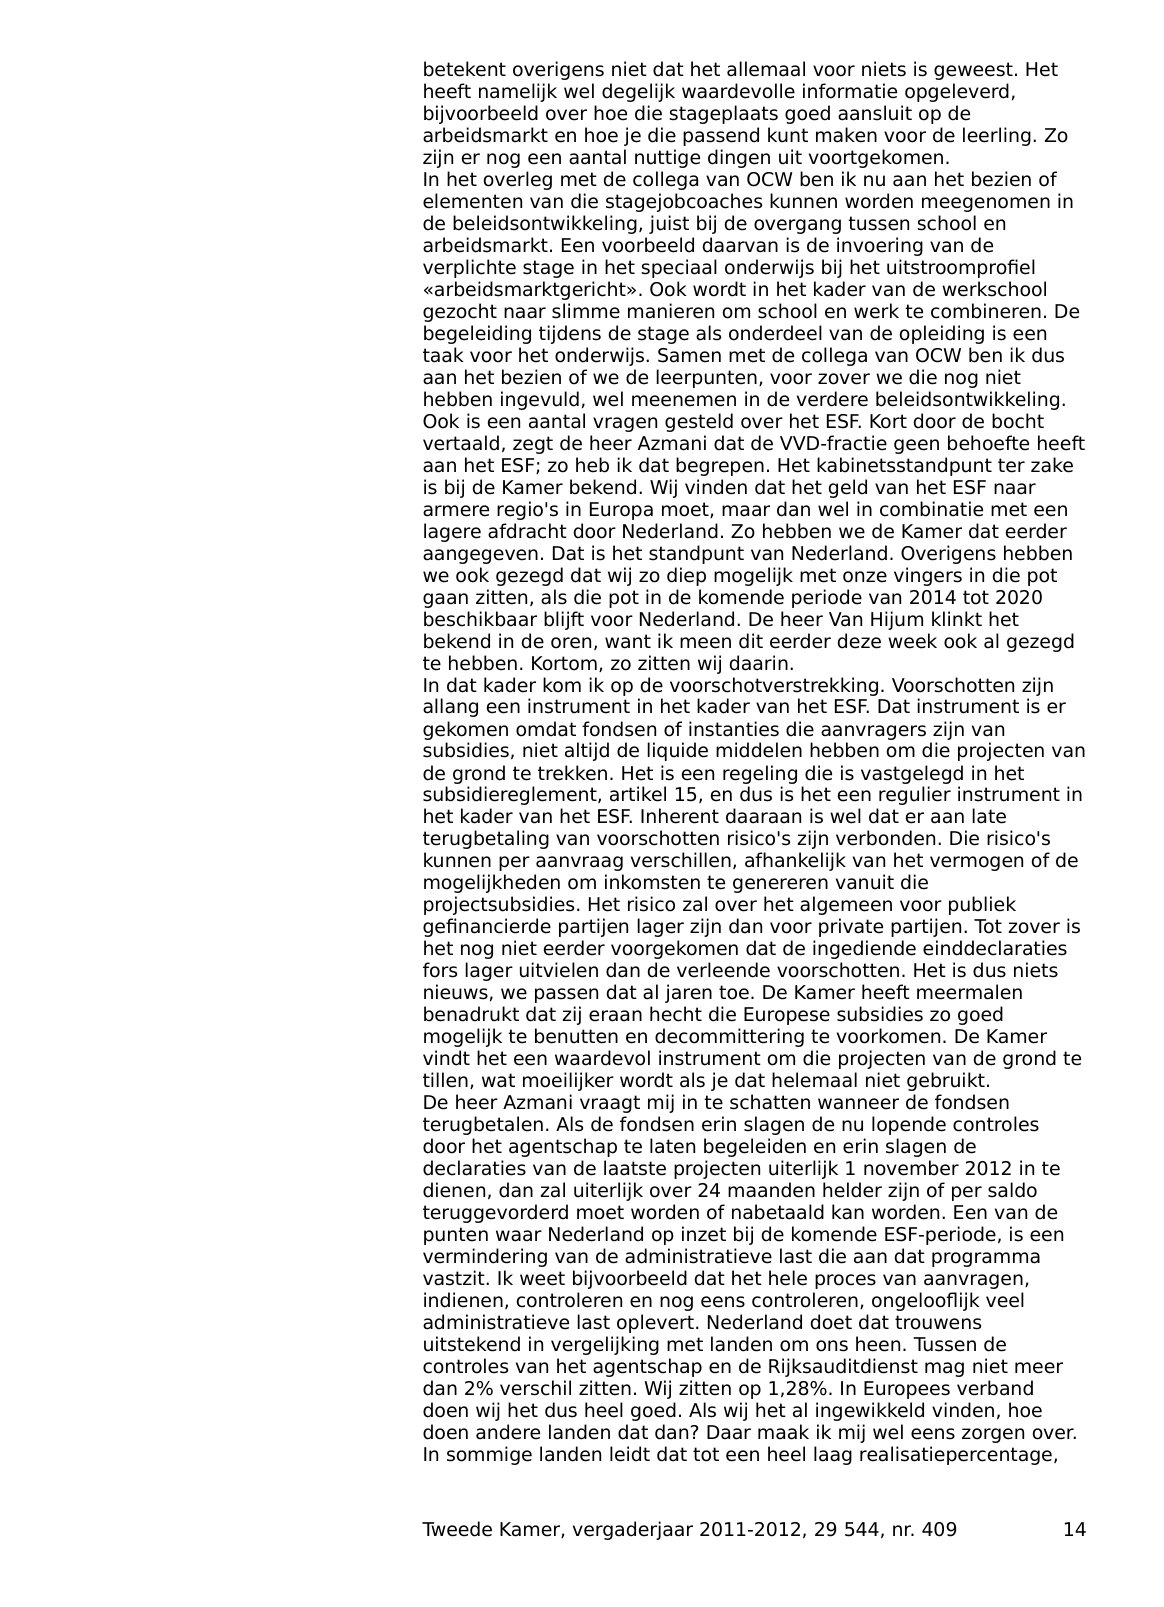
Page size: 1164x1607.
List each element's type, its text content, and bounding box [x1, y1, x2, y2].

text betekent overigens niet dat het allemaal voor niets is geweest. Het heeft namelijk wel degelijk waardevolle informatie opgeleverd, bijvoorbeeld over hoe die stageplaats goed aansluit op de arbeidsmarkt en hoe je die passend kunt maken voor de leerling. Zo zijn er nog een aantal nuttige dingen uit voortgekomen. [422, 59, 1087, 169]
text In dat kader kom ik op de voorschotverstrekking. Voorschotten zijn allang een instrument in het kader van het ESF. Dat instrument is er gekomen omdat fondsen of instanties die aanvragers zijn van subsidies, niet altijd de liquide middelen hebben om die projecten van de grond te trekken. Het is een regeling die is vastgelegd in het subsidiereglement, artikel 15, en dus is het een regulier instrument in het kader van het ESF. Inherent daaraan is wel dat er aan late terugbetaling van voorschotten risico's zijn verbonden. Die risico's kunnen per aanvraag verschillen, afhankelijk van het vermogen of de mogelijkheden om inkomsten te genereren vanuit die projectsubsidies. Het risico zal over het algemeen voor publiek gefinancierde partijen lager zijn dan voor private partijen. Tot zover is het nog niet eerder voorgekomen dat de ingediende einddeclaraties fors lager uitvielen dan de verleende voorschotten. Het is dus niets nieuws, we passen dat al jaren toe. De Kamer heeft meermalen benadrukt dat zij eraan hecht die Europese subsidies zo goed mogelijk te benutten en decommittering te voorkomen. De Kamer vindt het een waardevol instrument om die projecten van de grond te tillen, wat moeilijker wordt als je dat helemaal niet gebruikt. [422, 674, 1087, 1092]
text In het overleg met de collega van OCW ben ik nu aan het bezien of elementen van die stagejobcoaches kunnen worden meegenomen in de beleidsontwikkeling, juist bij de overgang tussen school en arbeidsmarkt. Een voorbeeld daarvan is de invoering van de verplichte stage in het speciaal onderwijs bij het uitstroomprofiel «arbeidsmarktgericht». Ook wordt in het kader van de werkschool gezocht naar slimme manieren om school en werk te combineren. De begeleiding tijdens de stage als onderdeel van de opleiding is een taak voor het onderwijs. Samen met de collega van OCW ben ik dus aan het bezien of we de leerpunten, voor zover we die nog niet hebben ingevuld, wel meenemen in de verdere beleidsontwikkeling. [422, 169, 1087, 411]
text Ook is een aantal vragen gesteld over het ESF. Kort door de bocht vertaald, zegt de heer Azmani dat de VVD-fractie geen behoefte heeft aan het ESF; zo heb ik dat begrepen. Het kabinetsstandpunt ter zake is bij de Kamer bekend. Wij vinden dat het geld van het ESF naar armere regio's in Europa moet, maar dan wel in combinatie met een lagere afdracht door Nederland. Zo hebben we de Kamer dat eerder aangegeven. Dat is het standpunt van Nederland. Overigens hebben we ook gezegd dat wij zo diep mogelijk met onze vingers in die pot gaan zitten, als die pot in de komende periode van 2014 tot 2020 beschikbaar blijft voor Nederland. De heer Van Hijum klinkt het bekend in de oren, want ik meen dit eerder deze week ook al gezegd te hebben. Kortom, zo zitten wij daarin. [422, 411, 1087, 674]
text De heer Azmani vraagt mij in te schatten wanneer de fondsen terugbetalen. Als de fondsen erin slagen de nu lopende controles door het agentschap te laten begeleiden en erin slagen de declaraties van de laatste projecten uiterlijk 1 november 2012 in te dienen, dan zal uiterlijk over 24 maanden helder zijn of per saldo teruggevorderd moet worden of nabetaald kan worden. Een van de punten waar Nederland op inzet bij de komende ESF-periode, is een vermindering van de administratieve last die aan dat programma vastzit. Ik weet bijvoorbeeld dat het hele proces van aanvragen, indienen, controleren en nog eens controleren, ongelooflijk veel administratieve last oplevert. Nederland doet dat trouwens uitstekend in vergelijking met landen om ons heen. Tussen de controles van het agentschap en de Rijksauditdienst mag niet meer dan 2% verschil zitten. Wij zitten op 1,28%. In Europees verband doen wij het dus heel goed. Als wij het al ingewikkeld vinden, hoe doen andere landen dat dan? Daar maak ik mij wel eens zorgen over. In sommige landen leidt dat tot een heel laag realisatiepercentage, [422, 1092, 1087, 1466]
